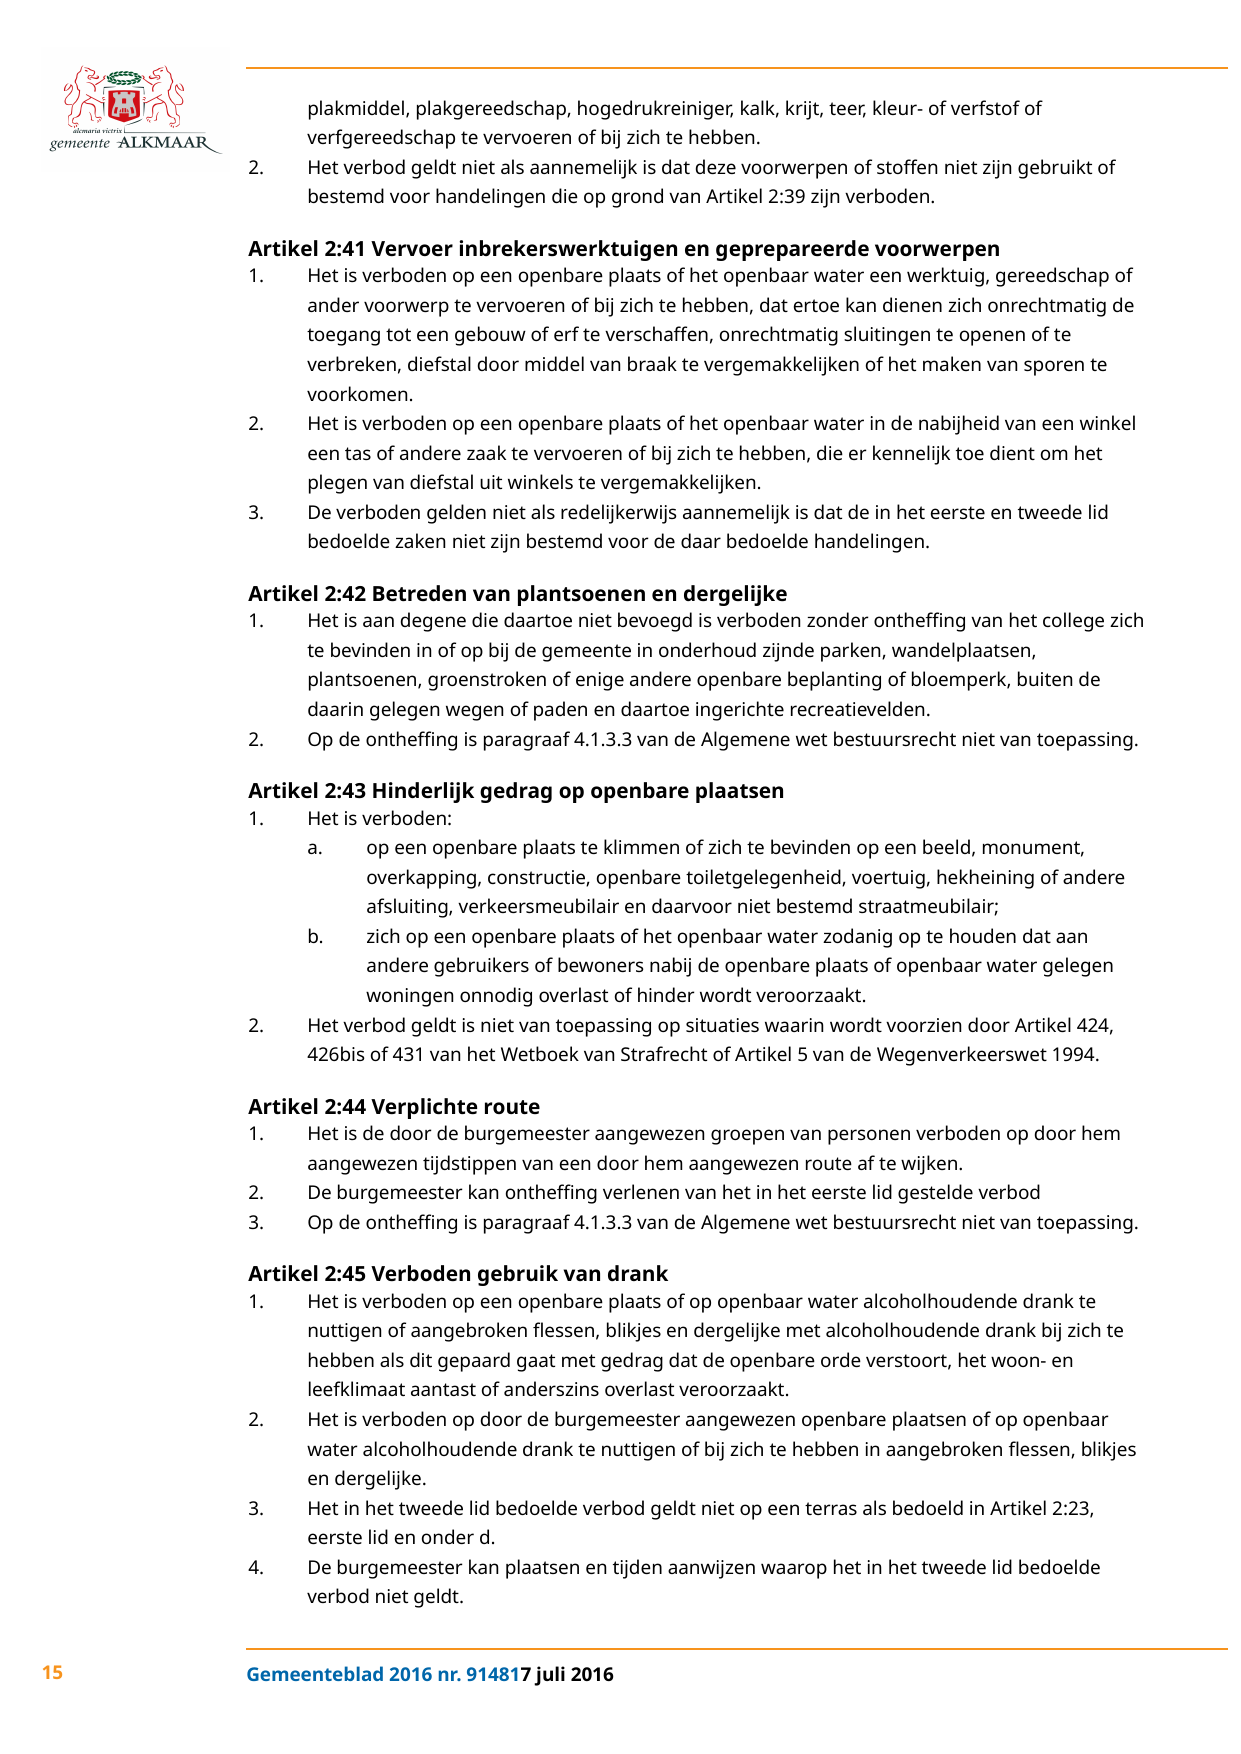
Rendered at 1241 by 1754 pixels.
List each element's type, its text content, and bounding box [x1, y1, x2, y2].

picture [41, 47, 231, 172]
list Het in het tweede lid bedoelde verbod geldt niet op een terras als bedoeld in Artikel 2:23, eerste lid en onder d. [248, 1495, 1152, 1550]
list De burgemeester kan ontheffing verlenen van het in het eerste lid gestelde verbod [248, 1179, 1152, 1205]
text Artikel 2:44 Verplichte route [248, 1092, 1152, 1120]
list Het is de door de burgemeester aangewezen groepen van personen verboden op door hem aangewezen tijdstippen van een door hem aangewezen route af te wijken. [248, 1120, 1152, 1176]
list De verboden gelden niet als redelijkerwijs aannemelijk is dat de in het eerste en tweede lid bedoelde zaken niet zijn bestemd voor de daar bedoelde handelingen. [248, 499, 1152, 554]
list De burgemeester kan plaatsen en tijden aanwijzen waarop het in het tweede lid bedoelde verbod niet geldt. [248, 1554, 1152, 1609]
text Artikel 2:45 Verboden gebruik van drank [248, 1259, 1152, 1288]
list Op de ontheffing is paragraaf 4.1.3.3 van de Algemene wet bestuursrecht niet van toepassing. [248, 726, 1152, 752]
list Het is aan degene die daartoe niet bevoegd is verboden zonder ontheffing van het college zich te bevinden in of op bij de gemeente in onderhoud zijnde parken, wandelplaatsen, plantsoenen, groenstroken of enige andere openbare beplanting of bloemperk, buiten de daarin gelegen wegen of paden en daartoe ingerichte recreatievelden. [248, 607, 1152, 722]
list Het is verboden op een openbare plaats of op openbaar water alcoholhoudende drank te nuttigen of aangebroken flessen, blikjes en dergelijke met alcoholhoudende drank bij zich te hebben als dit gepaard gaat met gedrag dat de openbare orde verstoort, het woon- en leefklimaat aantast of anderszins overlast veroorzaakt. [248, 1288, 1152, 1402]
list Het is verboden op door de burgemeester aangewezen openbare plaatsen of op openbaar water alcoholhoudende drank te nuttigen of bij zich te hebben in aangebroken flessen, blikjes en dergelijke. [248, 1406, 1152, 1491]
list zich op een openbare plaats of het openbaar water zodanig op te houden dat aan andere gebruikers of bewoners nabij de openbare plaats of openbaar water gelegen woningen onnodig overlast of hinder wordt veroorzaakt. [307, 923, 1152, 1008]
list op een openbare plaats te klimmen of zich te bevinden op een beeld, monument, overkapping, constructie, openbare toiletgelegenheid, voertuig, hekheining of andere afsluiting, verkeersmeubilair en daarvoor niet bestemd straatmeubilair; [307, 834, 1152, 919]
list Op de ontheffing is paragraaf 4.1.3.3 van de Algemene wet bestuursrecht niet van toepassing. [248, 1209, 1152, 1235]
text Artikel 2:41 Vervoer inbrekerswerktuigen en geprepareerde voorwerpen [248, 234, 1152, 262]
text Artikel 2:43 Hinderlijk gedrag op openbare plaatsen [248, 776, 1152, 805]
text Artikel 2:42 Betreden van plantsoenen en dergelijke [248, 579, 1152, 607]
list Het verbod geldt is niet van toepassing op situaties waarin wordt voorzien door Artikel 424, 426bis of 431 van het Wetboek van Strafrecht of Artikel 5 van de Wegenverkeerswet 1994. [248, 1012, 1152, 1067]
list Het is verboden op een openbare plaats of het openbaar water een werktuig, gereedschap of ander voorwerp te vervoeren of bij zich te hebben, dat ertoe kan dienen zich onrechtmatig de toegang tot een gebouw of erf te verschaffen, onrechtmatig sluitingen te openen of te verbreken, diefstal door middel van braak te vergemakkelijken of het maken van sporen te voorkomen. [248, 262, 1152, 406]
list plakmiddel, plakgereedschap, hogedrukreiniger, kalk, krijt, teer, kleur- of verfstof of verfgereedschap te vervoeren of bij zich te hebben. [248, 95, 1152, 150]
list Het is verboden op een openbare plaats of het openbaar water in de nabijheid van een winkel een tas of andere zaak te vervoeren of bij zich te hebben, die er kennelijk toe dient om het plegen van diefstal uit winkels te vergemakkelijken. [248, 410, 1152, 495]
list Het is verboden: [248, 805, 1152, 830]
list Het verbod geldt niet als aannemelijk is dat deze voorwerpen of stoffen niet zijn gebruikt of bestemd voor handelingen die op grond van Artikel 2:39 zijn verboden. [248, 154, 1152, 209]
